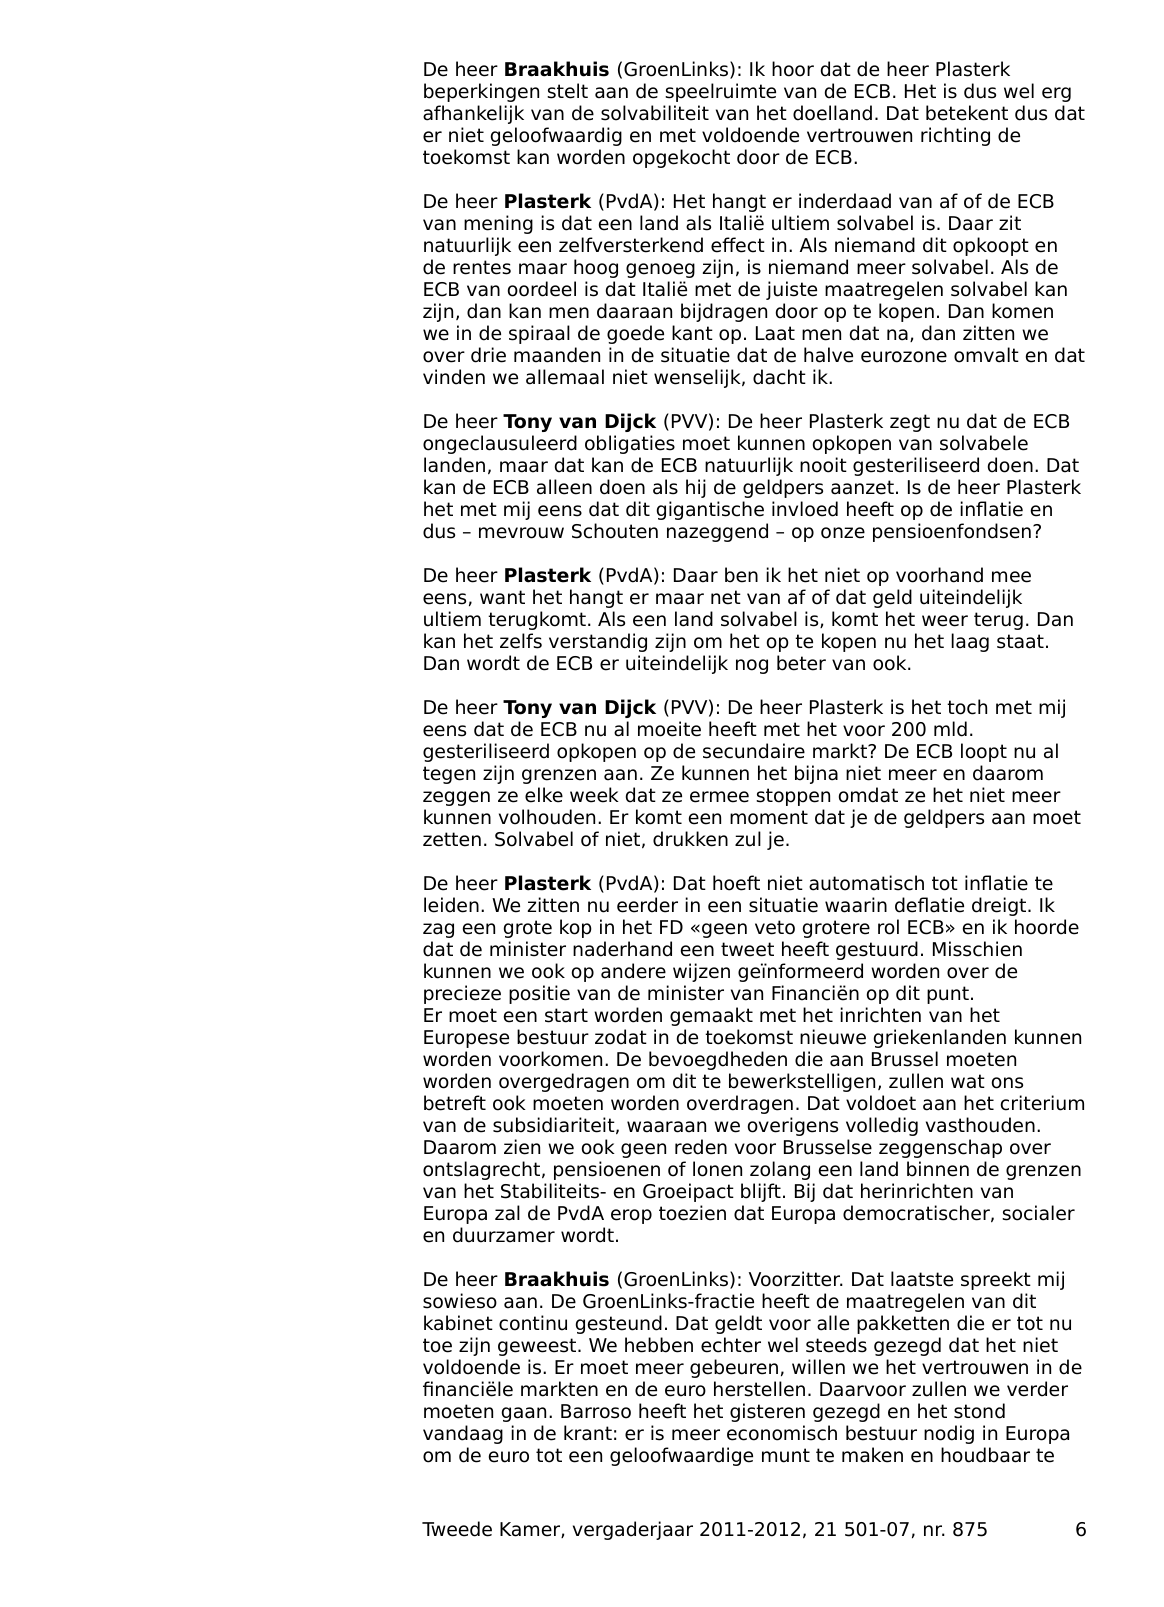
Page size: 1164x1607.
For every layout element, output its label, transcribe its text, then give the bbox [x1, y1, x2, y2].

text Er moet een start worden gemaakt met het inrichten van het Europese bestuur zodat in de toekomst nieuwe griekenlanden kunnen worden voorkomen. De bevoegdheden die aan Brussel moeten worden overgedragen om dit te bewerkstelligen, zullen wat ons betreft ook moeten worden overdragen. Dat voldoet aan het criterium van de subsidiariteit, waaraan we overigens volledig vasthouden. Daarom zien we ook geen reden voor Brusselse zeggenschap over ontslagrecht, pensioenen of lonen zolang een land binnen de grenzen van het Stabiliteits- en Groeipact blijft. Bij dat herinrichten van Europa zal de PvdA erop toezien dat Europa democratischer, socialer en duurzamer wordt. [422, 1005, 1087, 1247]
text De heer Tony van Dijck (PVV): De heer Plasterk is het toch met mij eens dat de ECB nu al moeite heeft met het voor 200 mld. gesteriliseerd opkopen op de secundaire markt? De ECB loopt nu al tegen zijn grenzen aan. Ze kunnen het bijna niet meer en daarom zeggen ze elke week dat ze ermee stoppen omdat ze het niet meer kunnen volhouden. Er komt een moment dat je de geldpers aan moet zetten. Solvabel of niet, drukken zul je. [422, 697, 1087, 851]
text De heer Plasterk (PvdA): Het hangt er inderdaad van af of de ECB van mening is dat een land als Italië ultiem solvabel is. Daar zit natuurlijk een zelfversterkend effect in. Als niemand dit opkoopt en de rentes maar hoog genoeg zijn, is niemand meer solvabel. Als de ECB van oordeel is dat Italië met de juiste maatregelen solvabel kan zijn, dan kan men daaraan bijdragen door op te kopen. Dan komen we in de spiraal de goede kant op. Laat men dat na, dan zitten we over drie maanden in de situatie dat de halve eurozone omvalt en dat vinden we allemaal niet wenselijk, dacht ik. [422, 191, 1087, 389]
text De heer Plasterk (PvdA): Daar ben ik het niet op voorhand mee eens, want het hangt er maar net van af of dat geld uiteindelijk ultiem terugkomt. Als een land solvabel is, komt het weer terug. Dan kan het zelfs verstandig zijn om het op te kopen nu het laag staat. Dan wordt de ECB er uiteindelijk nog beter van ook. [422, 565, 1087, 675]
text De heer Braakhuis (GroenLinks): Voorzitter. Dat laatste spreekt mij sowieso aan. De GroenLinks-fractie heeft de maatregelen van dit kabinet continu gesteund. Dat geldt voor alle pakketten die er tot nu toe zijn geweest. We hebben echter wel steeds gezegd dat het niet voldoende is. Er moet meer gebeuren, willen we het vertrouwen in de financiële markten en de euro herstellen. Daarvoor zullen we verder moeten gaan. Barroso heeft het gisteren gezegd en het stond vandaag in de krant: er is meer economisch bestuur nodig in Europa om de euro tot een geloofwaardige munt te maken en houdbaar te [422, 1269, 1087, 1467]
text De heer Braakhuis (GroenLinks): Ik hoor dat de heer Plasterk beperkingen stelt aan de speelruimte van de ECB. Het is dus wel erg afhankelijk van de solvabiliteit van het doelland. Dat betekent dus dat er niet geloofwaardig en met voldoende vertrouwen richting de toekomst kan worden opgekocht door de ECB. [422, 59, 1087, 169]
text De heer Plasterk (PvdA): Dat hoeft niet automatisch tot inflatie te leiden. We zitten nu eerder in een situatie waarin deflatie dreigt. Ik zag een grote kop in het FD «geen veto grotere rol ECB» en ik hoorde dat de minister naderhand een tweet heeft gestuurd. Misschien kunnen we ook op andere wijzen geïnformeerd worden over de precieze positie van de minister van Financiën op dit punt. [422, 873, 1087, 1005]
text De heer Tony van Dijck (PVV): De heer Plasterk zegt nu dat de ECB ongeclausuleerd obligaties moet kunnen opkopen van solvabele landen, maar dat kan de ECB natuurlijk nooit gesteriliseerd doen. Dat kan de ECB alleen doen als hij de geldpers aanzet. Is de heer Plasterk het met mij eens dat dit gigantische invloed heeft op de inflatie en dus – mevrouw Schouten nazeggend – op onze pensioenfondsen? [422, 411, 1087, 543]
